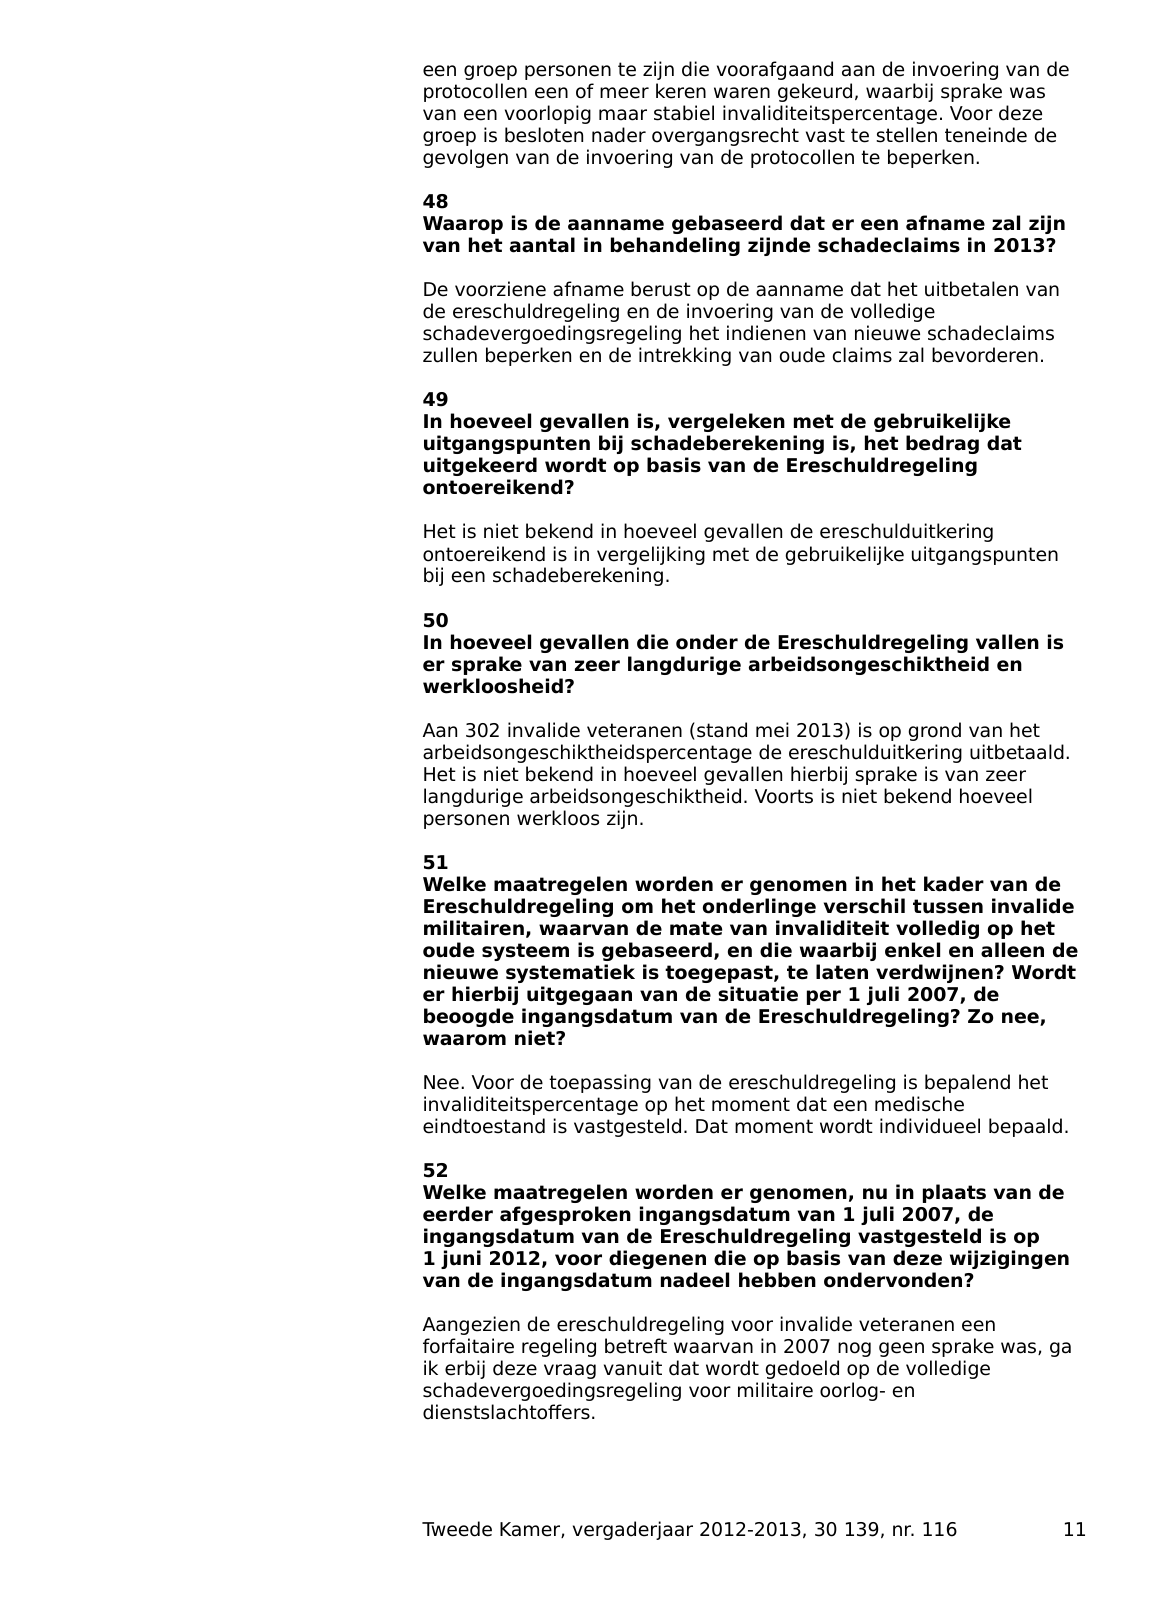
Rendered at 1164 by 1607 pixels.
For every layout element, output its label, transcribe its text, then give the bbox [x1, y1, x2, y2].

text 50 [422, 609, 1087, 632]
text 48 [422, 191, 1087, 213]
text een groep personen te zijn die voorafgaand aan de invoering van de protocollen een of meer keren waren gekeurd, waarbij sprake was van een voorlopig maar stabiel invaliditeitspercentage. Voor deze groep is besloten nader overgangsrecht vast te stellen teneinde de gevolgen van de invoering van de protocollen te beperken. [422, 59, 1087, 169]
text In hoeveel gevallen die onder de Ereschuldregeling vallen is er sprake van zeer langdurige arbeidsongeschiktheid en werkloosheid? [422, 632, 1087, 697]
text 52 [422, 1160, 1087, 1182]
text De voorziene afname berust op de aanname dat het uitbetalen van de ereschuldregeling en de invoering van de volledige schadevergoedingsregeling het indienen van nieuwe schadeclaims zullen beperken en de intrekking van oude claims zal bevorderen. [422, 279, 1087, 367]
text Waarop is de aanname gebaseerd dat er een afname zal zijn van het aantal in behandeling zijnde schadeclaims in 2013? [422, 213, 1087, 257]
text In hoeveel gevallen is, vergeleken met de gebruikelijke uitgangspunten bij schadeberekening is, het bedrag dat uitgekeerd wordt op basis van de Ereschuldregeling ontoereikend? [422, 411, 1087, 499]
text Welke maatregelen worden er genomen, nu in plaats van de eerder afgesproken ingangsdatum van 1 juli 2007, de ingangsdatum van de Ereschuldregeling vastgesteld is op 1 juni 2012, voor diegenen die op basis van deze wijzigingen van de ingangsdatum nadeel hebben ondervonden? [422, 1182, 1087, 1292]
text Aangezien de ereschuldregeling voor invalide veteranen een forfaitaire regeling betreft waarvan in 2007 nog geen sprake was, ga ik erbij deze vraag vanuit dat wordt gedoeld op de volledige schadevergoedingsregeling voor militaire oorlog- en dienstslachtoffers. [422, 1314, 1087, 1424]
text 49 [422, 389, 1087, 411]
text 51 [422, 852, 1087, 874]
text Welke maatregelen worden er genomen in het kader van de Ereschuldregeling om het onderlinge verschil tussen invalide militairen, waarvan de mate van invaliditeit volledig op het oude systeem is gebaseerd, en die waarbij enkel en alleen de nieuwe systematiek is toegepast, te laten verdwijnen? Wordt er hierbij uitgegaan van de situatie per 1 juli 2007, de beoogde ingangsdatum van de Ereschuldregeling? Zo nee, waarom niet? [422, 874, 1087, 1049]
text Nee. Voor de toepassing van de ereschuldregeling is bepalend het invaliditeitspercentage op het moment dat een medische eindtoestand is vastgesteld. Dat moment wordt individueel bepaald. [422, 1072, 1087, 1138]
text Het is niet bekend in hoeveel gevallen de ereschulduitkering ontoereikend is in vergelijking met de gebruikelijke uitgangspunten bij een schadeberekening. [422, 521, 1087, 587]
text Aan 302 invalide veteranen (stand mei 2013) is op grond van het arbeidsongeschiktheidspercentage de ereschulduitkering uitbetaald. Het is niet bekend in hoeveel gevallen hierbij sprake is van zeer langdurige arbeidsongeschiktheid. Voorts is niet bekend hoeveel personen werkloos zijn. [422, 720, 1087, 829]
